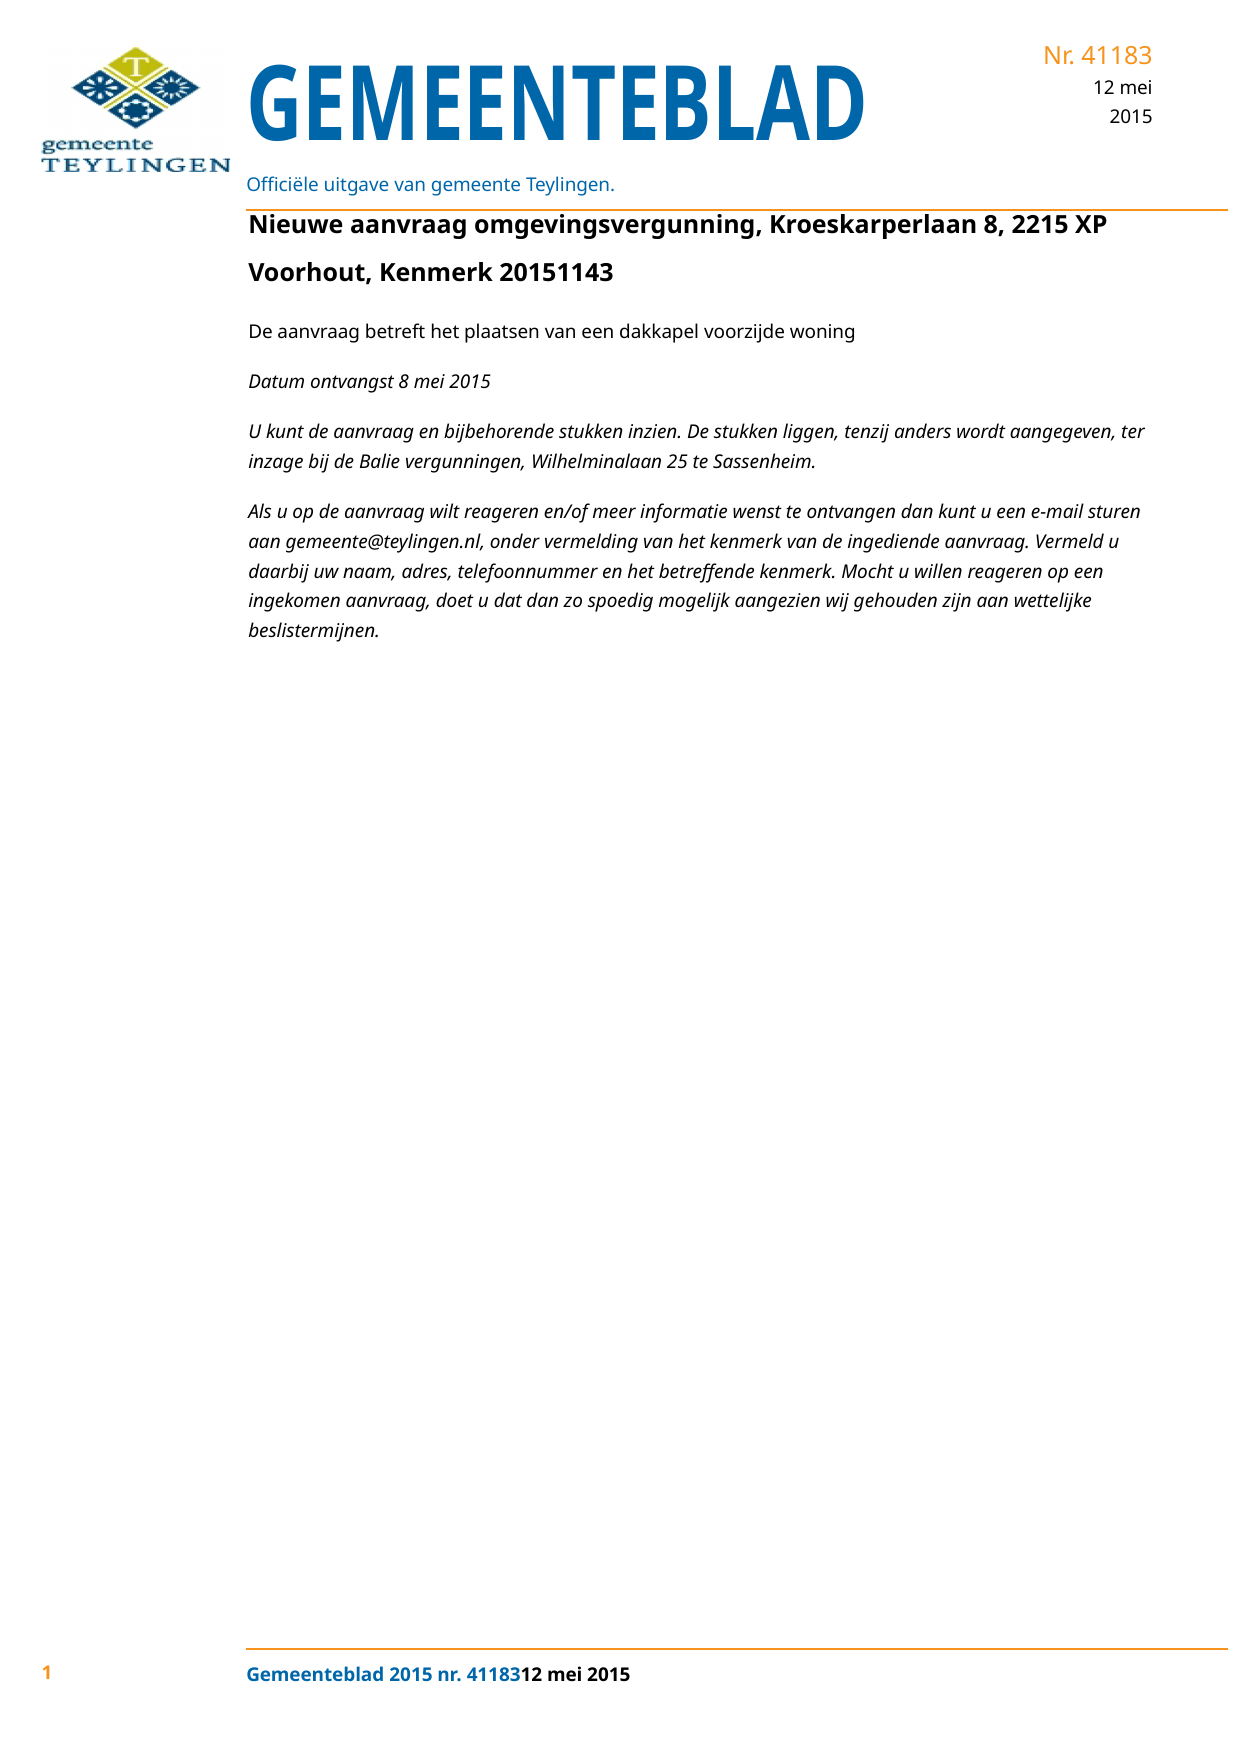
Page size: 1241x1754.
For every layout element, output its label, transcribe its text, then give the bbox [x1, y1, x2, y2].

picture [41, 47, 231, 172]
text Nieuwe aanvraag omgevingsvergunning, Kroeskarperlaan 8, 2215 XP Voorhout, Kenmerk 20151143 [248, 211, 1152, 288]
text De aanvraag betreft het plaatsen van een dakkapel voorzijde woning [248, 318, 1152, 344]
text Als u op de aanvraag wilt reageren en/of meer informatie wenst te ontvangen dan kunt u een e-mail sturen aan gemeente@teylingen.nl, onder vermelding van het kenmerk van de ingediende aanvraag. Vermeld u daarbij uw naam, adres, telefoonnummer en het betreffende kenmerk. Mocht u willen reageren op een ingekomen aanvraag, doet u dat dan zo spoedig mogelijk aangezien wij gehouden zijn aan wettelijke beslistermijnen. [248, 499, 1152, 643]
text Datum ontvangst 8 mei 2015 [248, 368, 1152, 394]
text U kunt de aanvraag en bijbehorende stukken inzien. De stukken liggen, tenzij anders wordt aangegeven, ter inzage bij de Balie vergunningen, Wilhelminalaan 25 te Sassenheim. [248, 419, 1152, 474]
